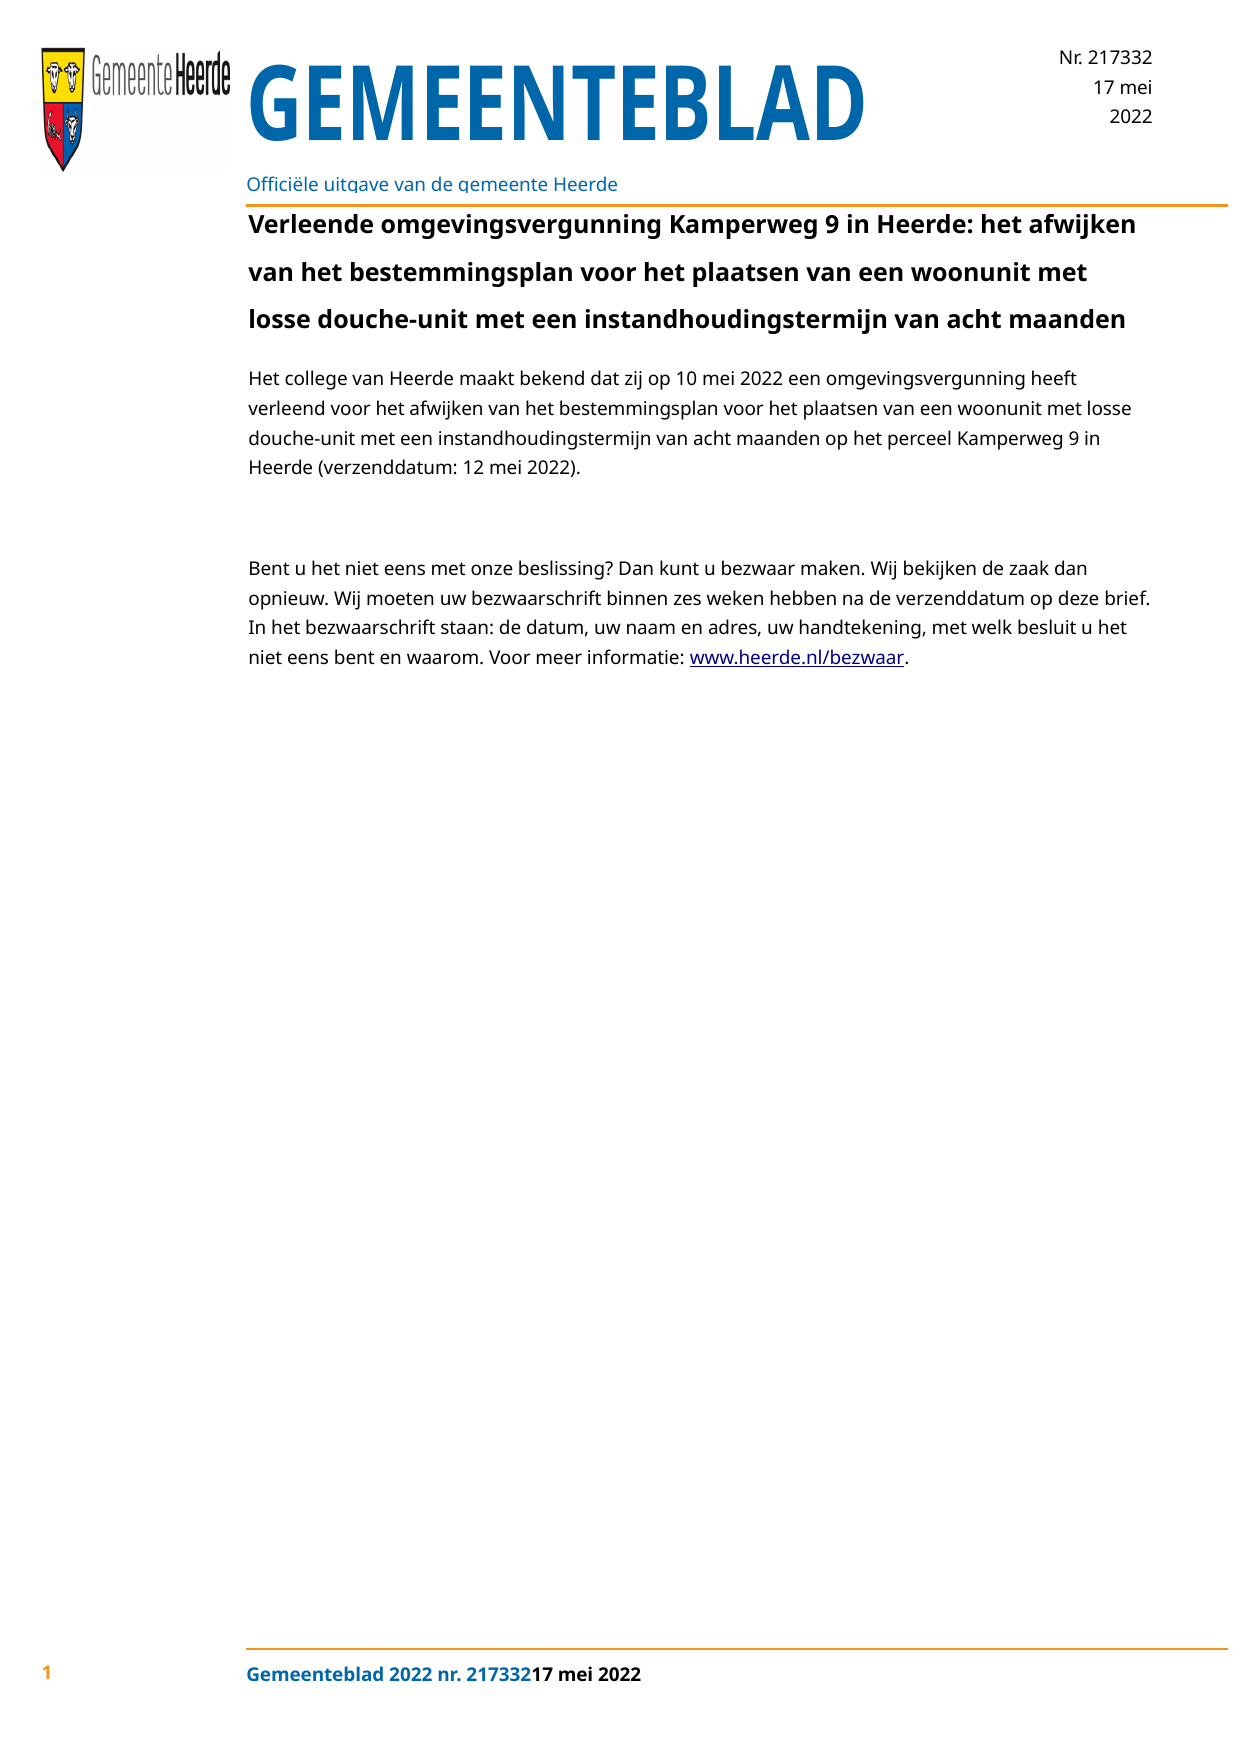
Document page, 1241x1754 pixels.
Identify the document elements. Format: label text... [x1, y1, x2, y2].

picture [41, 47, 231, 172]
text Het college van Heerde maakt bekend dat zij op 10 mei 2022 een omgevingsvergunning heeft verleend voor het afwijken van het bestemmingsplan voor het plaatsen van een woonunit met losse douche-unit met een instandhoudingstermijn van acht maanden op het perceel Kamperweg 9 in Heerde (verzenddatum: 12 mei 2022). [248, 366, 1152, 480]
text Verleende omgevingsvergunning Kamperweg 9 in Heerde: het afwijken van het bestemmingsplan voor het plaatsen van een woonunit met losse douche-unit met een instandhoudingstermijn van acht maanden [248, 207, 1152, 336]
text Bent u het niet eens met onze beslissing? Dan kunt u bezwaar maken. Wij bekijken de zaak dan opnieuw. Wij moeten uw bezwaarschrift binnen zes weken hebben na de verzenddatum op deze brief. In het bezwaarschrift staan: de datum, uw naam en adres, uw handtekening, met welk besluit u het niet eens bent en waarom. Voor meer informatie: www.heerde.nl/bezwaar. [248, 555, 1152, 669]
